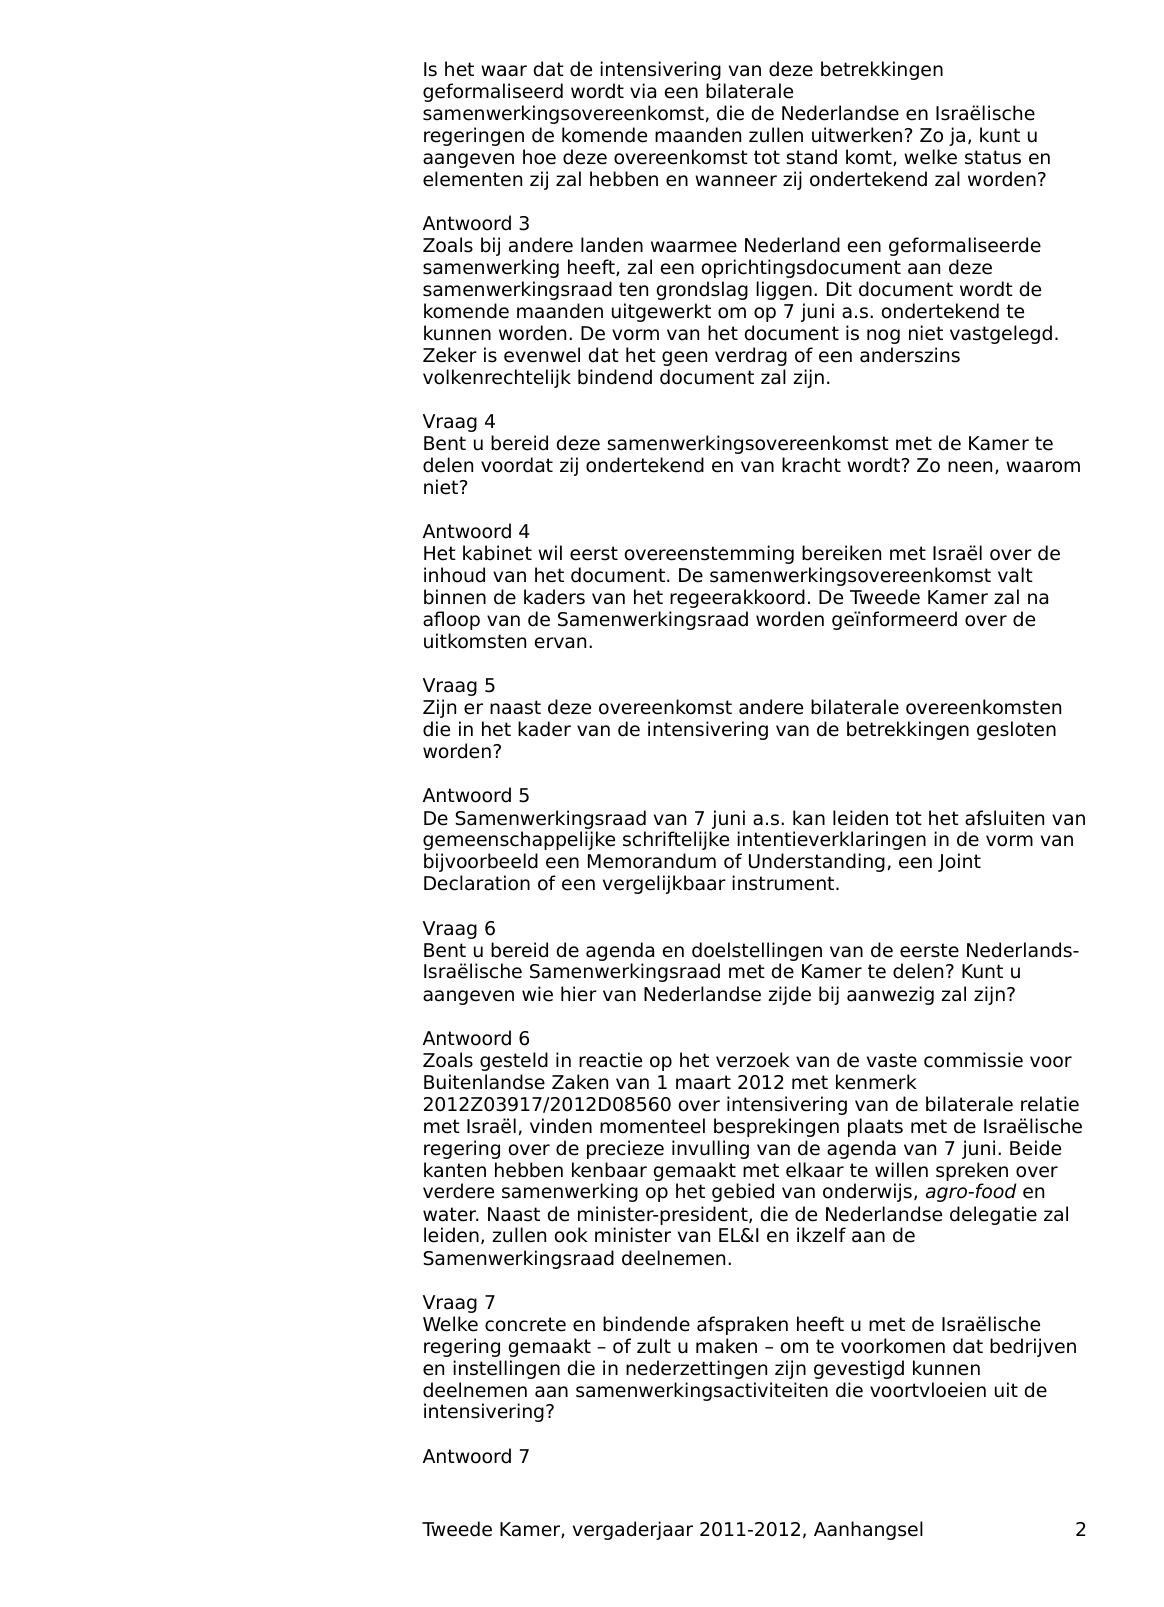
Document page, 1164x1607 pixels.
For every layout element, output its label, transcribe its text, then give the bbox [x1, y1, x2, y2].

text Antwoord 7 [422, 1446, 1087, 1468]
text Zijn er naast deze overeenkomst andere bilaterale overeenkomsten die in het kader van de intensivering van de betrekkingen gesloten worden? [422, 697, 1087, 763]
text Vraag 6 [422, 917, 1087, 939]
text Het kabinet wil eerst overeenstemming bereiken met Israël over de inhoud van het document. De samenwerkingsovereenkomst valt binnen de kaders van het regeerakkoord. De Tweede Kamer zal na afloop van de Samenwerkingsraad worden geïnformeerd over de uitkomsten ervan. [422, 543, 1087, 653]
text Antwoord 5 [422, 785, 1087, 807]
text Welke concrete en bindende afspraken heeft u met de Israëlische regering gemaakt – of zult u maken – om te voorkomen dat bedrijven en instellingen die in nederzettingen zijn gevestigd kunnen deelnemen aan samenwerkingsactiviteiten die voortvloeien uit de intensivering? [422, 1313, 1087, 1423]
text Vraag 5 [422, 675, 1087, 697]
text Antwoord 6 [422, 1028, 1087, 1049]
text Antwoord 4 [422, 521, 1087, 543]
text Vraag 7 [422, 1292, 1087, 1313]
text Antwoord 3 [422, 213, 1087, 235]
text De Samenwerkingsraad van 7 juni a.s. kan leiden tot het afsluiten van gemeenschappelijke schriftelijke intentieverklaringen in de vorm van bijvoorbeeld een Memorandum of Understanding, een Joint Declaration of een vergelijkbaar instrument. [422, 807, 1087, 895]
text Vraag 4 [422, 411, 1087, 433]
text Is het waar dat de intensivering van deze betrekkingen geformaliseerd wordt via een bilaterale samenwerkingsovereenkomst, die de Nederlandse en Israëlische regeringen de komende maanden zullen uitwerken? Zo ja, kunt u aangeven hoe deze overeenkomst tot stand komt, welke status en elementen zij zal hebben en wanneer zij ondertekend zal worden? [422, 59, 1087, 191]
text Bent u bereid deze samenwerkingsovereenkomst met de Kamer te delen voordat zij ondertekend en van kracht wordt? Zo neen, waarom niet? [422, 433, 1087, 499]
text Zoals bij andere landen waarmee Nederland een geformaliseerde samenwerking heeft, zal een oprichtingsdocument aan deze samenwerkingsraad ten grondslag liggen. Dit document wordt de komende maanden uitgewerkt om op 7 juni a.s. ondertekend te kunnen worden. De vorm van het document is nog niet vastgelegd. Zeker is evenwel dat het geen verdrag of een anderszins volkenrechtelijk bindend document zal zijn. [422, 235, 1087, 389]
text Zoals gesteld in reactie op het verzoek van de vaste commissie voor Buitenlandse Zaken van 1 maart 2012 met kenmerk 2012Z03917/2012D08560 over intensivering van de bilaterale relatie met Israël, vinden momenteel besprekingen plaats met de Israëlische regering over de precieze invulling van de agenda van 7 juni. Beide kanten hebben kenbaar gemaakt met elkaar te willen spreken over verdere samenwerking op het gebied van onderwijs, agro-food en water. Naast de minister-president, die de Nederlandse delegatie zal leiden, zullen ook minister van EL&I en ikzelf aan de Samenwerkingsraad deelnemen. [422, 1049, 1087, 1269]
text Bent u bereid de agenda en doelstellingen van de eerste Nederlands-Israëlische Samenwerkingsraad met de Kamer te delen? Kunt u aangeven wie hier van Nederlandse zijde bij aanwezig zal zijn? [422, 939, 1087, 1005]
